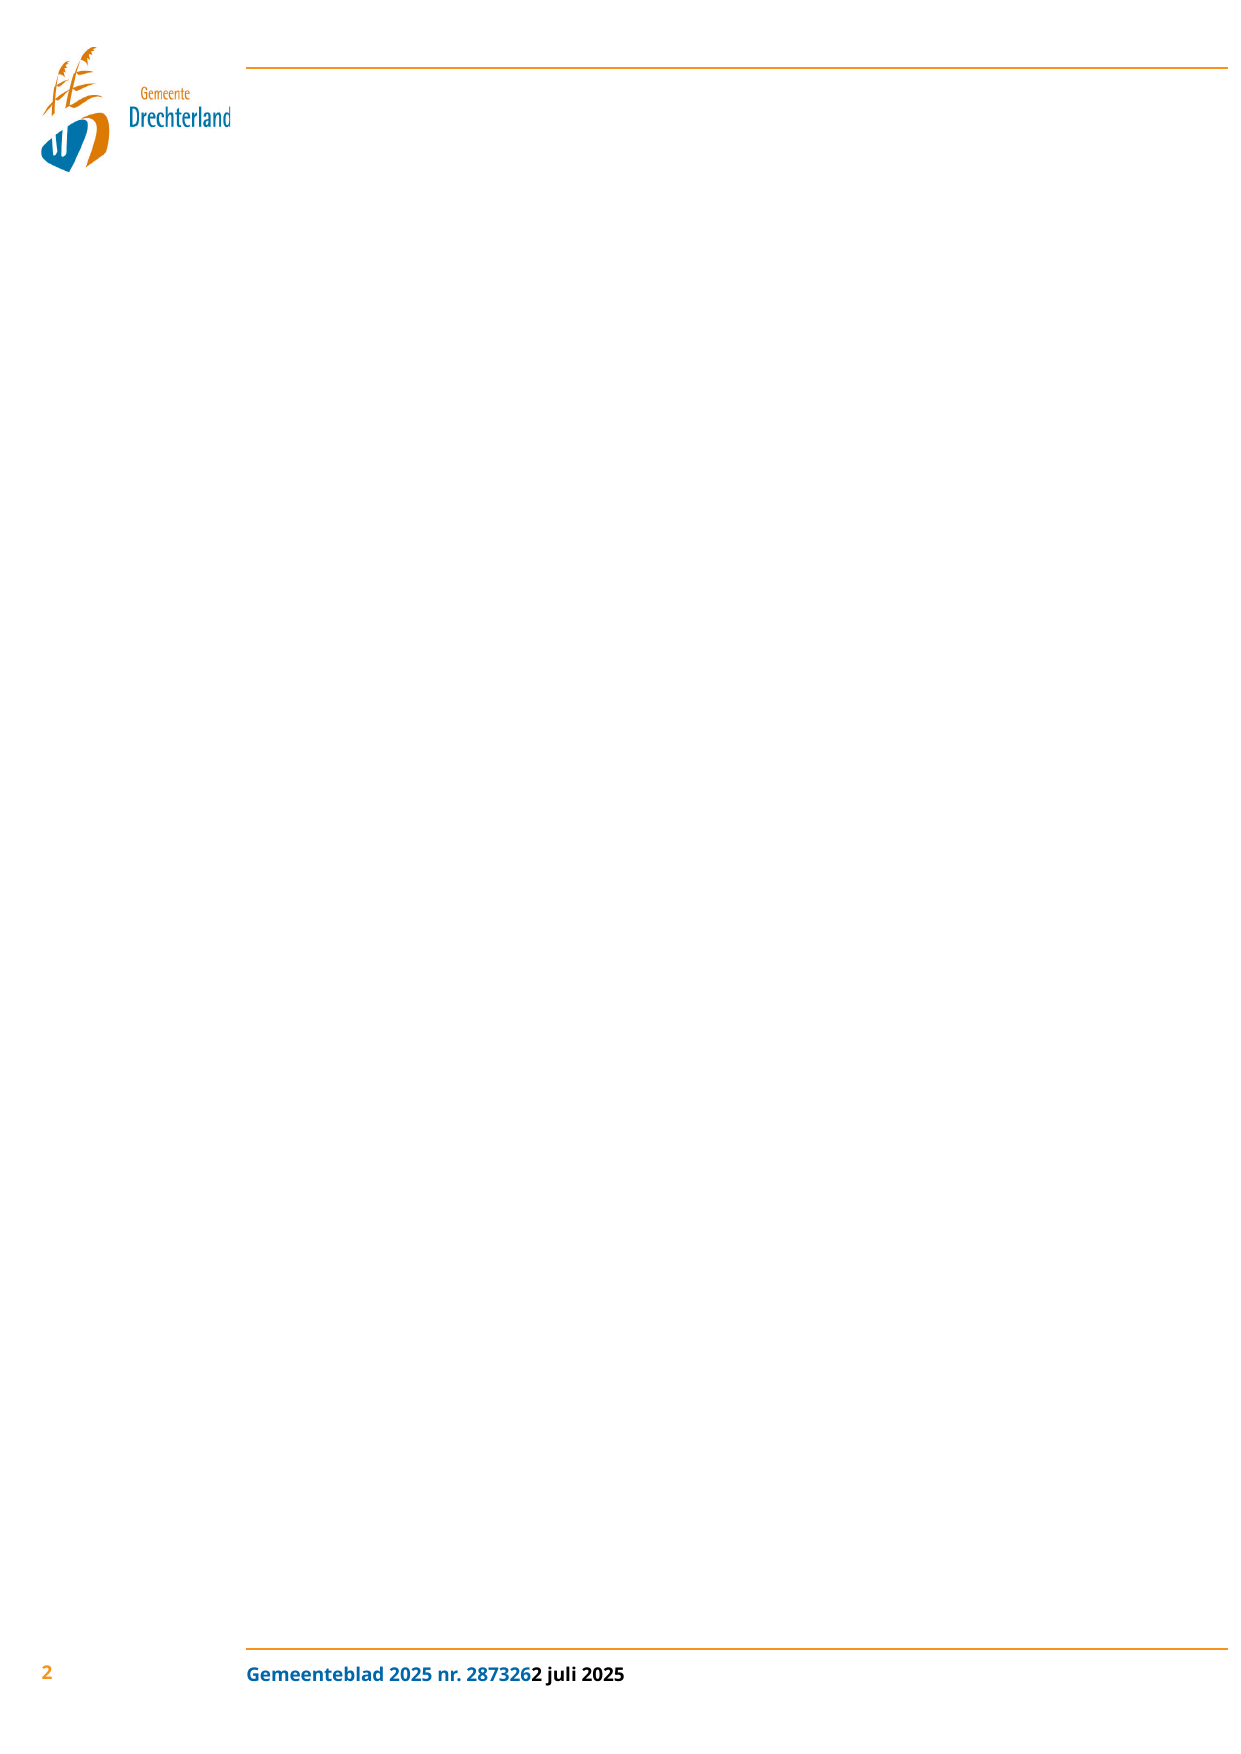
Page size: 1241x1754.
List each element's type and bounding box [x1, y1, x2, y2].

picture [41, 47, 231, 172]
picture [41, 158, 64, 172]
picture [226, 115, 231, 124]
